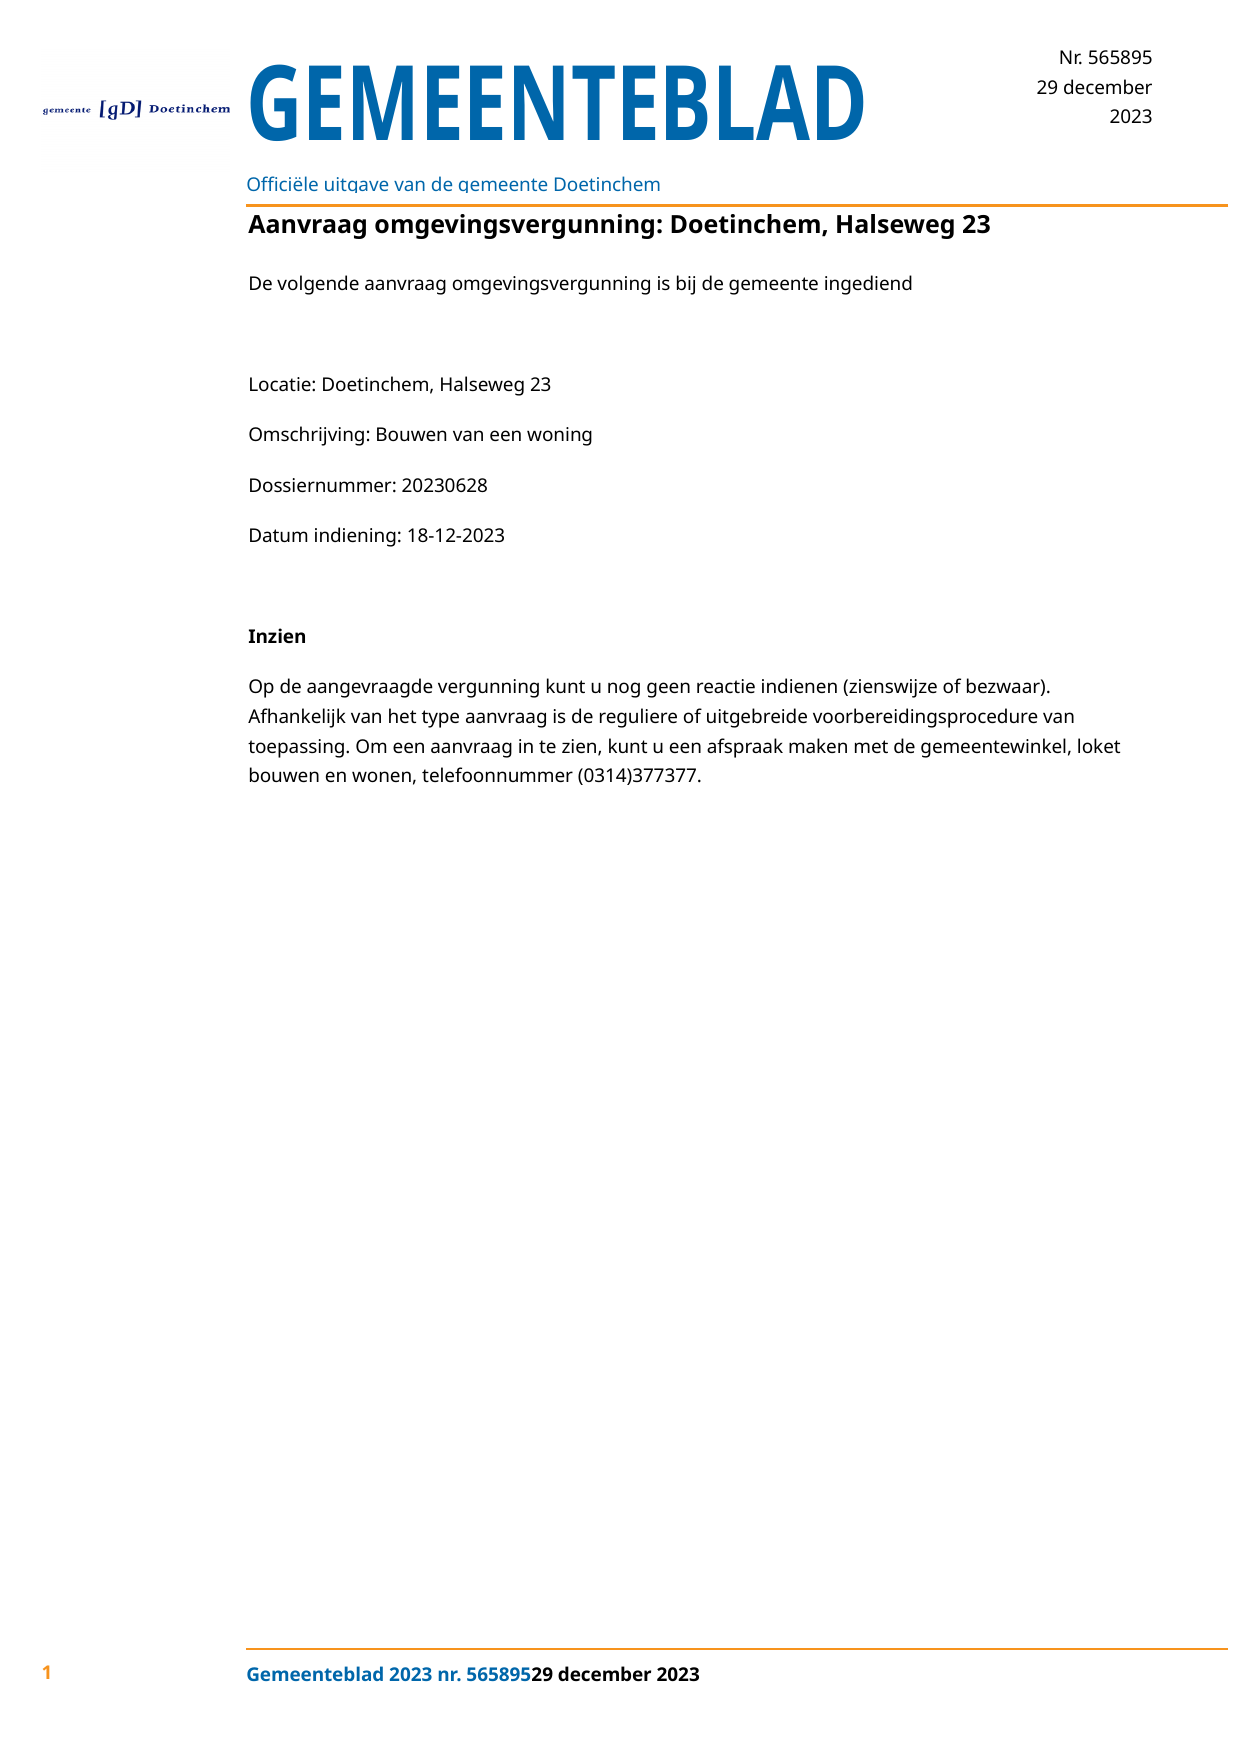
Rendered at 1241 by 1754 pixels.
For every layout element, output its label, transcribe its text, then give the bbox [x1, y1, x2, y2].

text Dossiernummer: 20230628 [248, 472, 1152, 498]
text Inzien [248, 623, 1152, 649]
text Locatie: Doetinchem, Halseweg 23 [248, 371, 1152, 397]
text De volgende aanvraag omgevingsvergunning is bij de gemeente ingediend [248, 270, 1152, 296]
text Datum indiening: 18-12-2023 [248, 522, 1152, 548]
text Aanvraag omgevingsvergunning: Doetinchem, Halseweg 23 [248, 207, 1152, 241]
text Op de aangevraagde vergunning kunt u nog geen reactie indienen (zienswijze of bezwaar). Afhankelijk van het type aanvraag is de reguliere of uitgebreide voorbereidingsprocedure van toepassing. Om een aanvraag in te zien, kunt u een afspraak maken met de gemeentewinkel, loket bouwen en wonen, telefoonnummer (0314)377377. [248, 674, 1152, 788]
text Omschrijving: Bouwen van een woning [248, 422, 1152, 447]
picture [41, 47, 231, 172]
